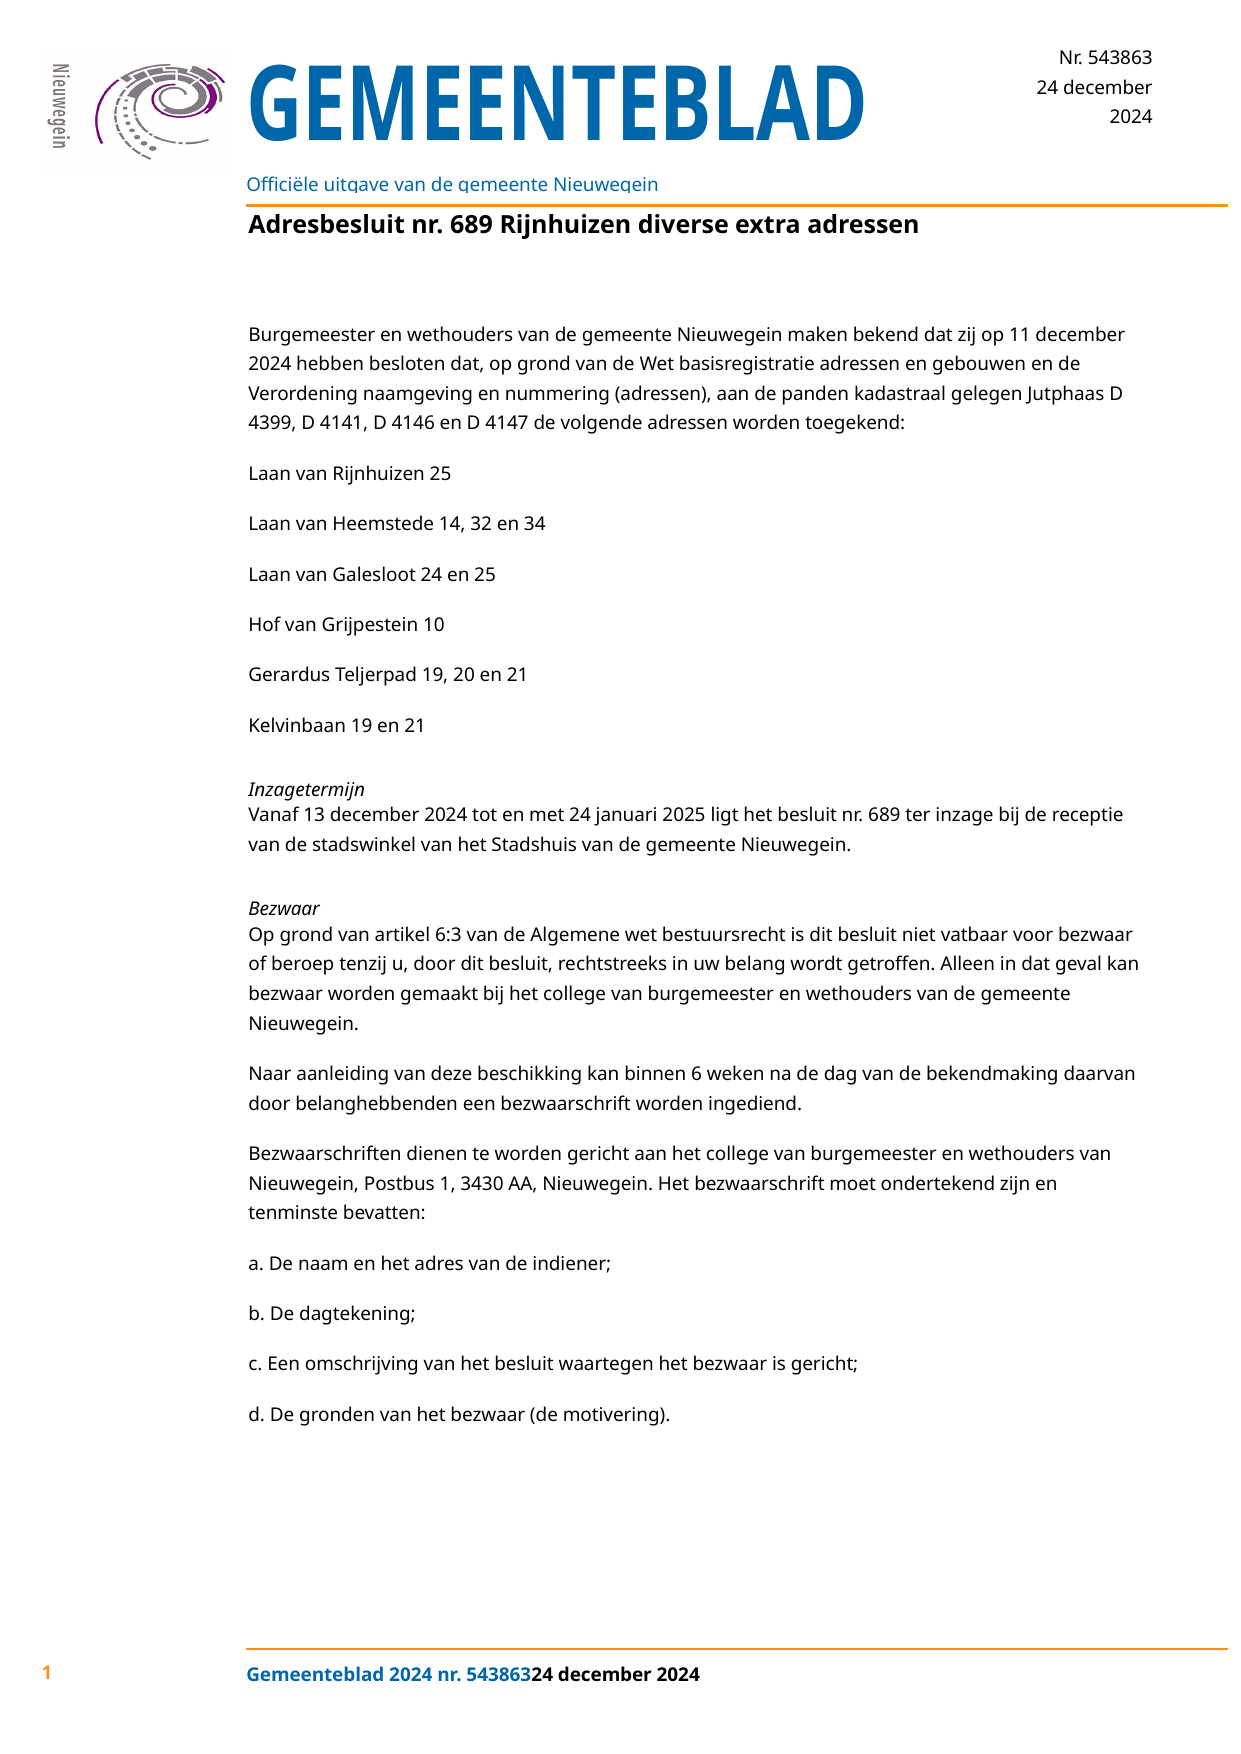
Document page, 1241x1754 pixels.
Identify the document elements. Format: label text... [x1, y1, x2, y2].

text Op grond van artikel 6:3 van de Algemene wet bestuursrecht is dit besluit niet vatbaar voor bezwaar of beroep tenzij u, door dit besluit, rechtstreeks in uw belang wordt getroffen. Alleen in dat geval kan bezwaar worden gemaakt bij het college van burgemeester en wethouders van de gemeente Nieuwegein. [248, 921, 1152, 1035]
text a. De naam en het adres van de indiener; [248, 1250, 1152, 1275]
text Adresbesluit nr. 689 Rijnhuizen diverse extra adressen [248, 207, 1152, 241]
text c. Een omschrijving van het besluit waartegen het bezwaar is gericht; [248, 1351, 1152, 1376]
text Laan van Rijnhuizen 25 [248, 460, 1152, 486]
text Hof van Grijpestein 10 [248, 611, 1152, 637]
text Burgemeester en wethouders van de gemeente Nieuwegein maken bekend dat zij op 11 december 2024 hebben besloten dat, op grond van de Wet basisregistratie adressen en gebouwen en de Verordening naamgeving en nummering (adressen), aan de panden kadastraal gelegen Jutphaas D 4399, D 4141, D 4146 en D 4147 de volgende adressen worden toegekend: [248, 321, 1152, 435]
text Inzagetermijn [248, 776, 1152, 802]
text Kelvinbaan 19 en 21 [248, 712, 1152, 738]
text d. De gronden van het bezwaar (de motivering). [248, 1401, 1152, 1427]
text Bezwaar [248, 895, 1152, 921]
text Bezwaarschriften dienen te worden gericht aan het college van burgemeester en wethouders van Nieuwegein, Postbus 1, 3430 AA, Nieuwegein. Het bezwaarschrift moet ondertekend zijn en tenminste bevatten: [248, 1140, 1152, 1225]
picture [41, 47, 231, 172]
text Naar aanleiding van deze beschikking kan binnen 6 weken na de dag van de bekendmaking daarvan door belanghebbenden een bezwaarschrift worden ingediend. [248, 1060, 1152, 1115]
text Laan van Heemstede 14, 32 en 34 [248, 510, 1152, 536]
text Laan van Galesloot 24 en 25 [248, 561, 1152, 586]
text Gerardus Teljerpad 19, 20 en 21 [248, 662, 1152, 687]
text Vanaf 13 december 2024 tot en met 24 januari 2025 ligt het besluit nr. 689 ter inzage bij de receptie van de stadswinkel van het Stadshuis van de gemeente Nieuwegein. [248, 802, 1152, 857]
text b. De dagtekening; [248, 1300, 1152, 1326]
